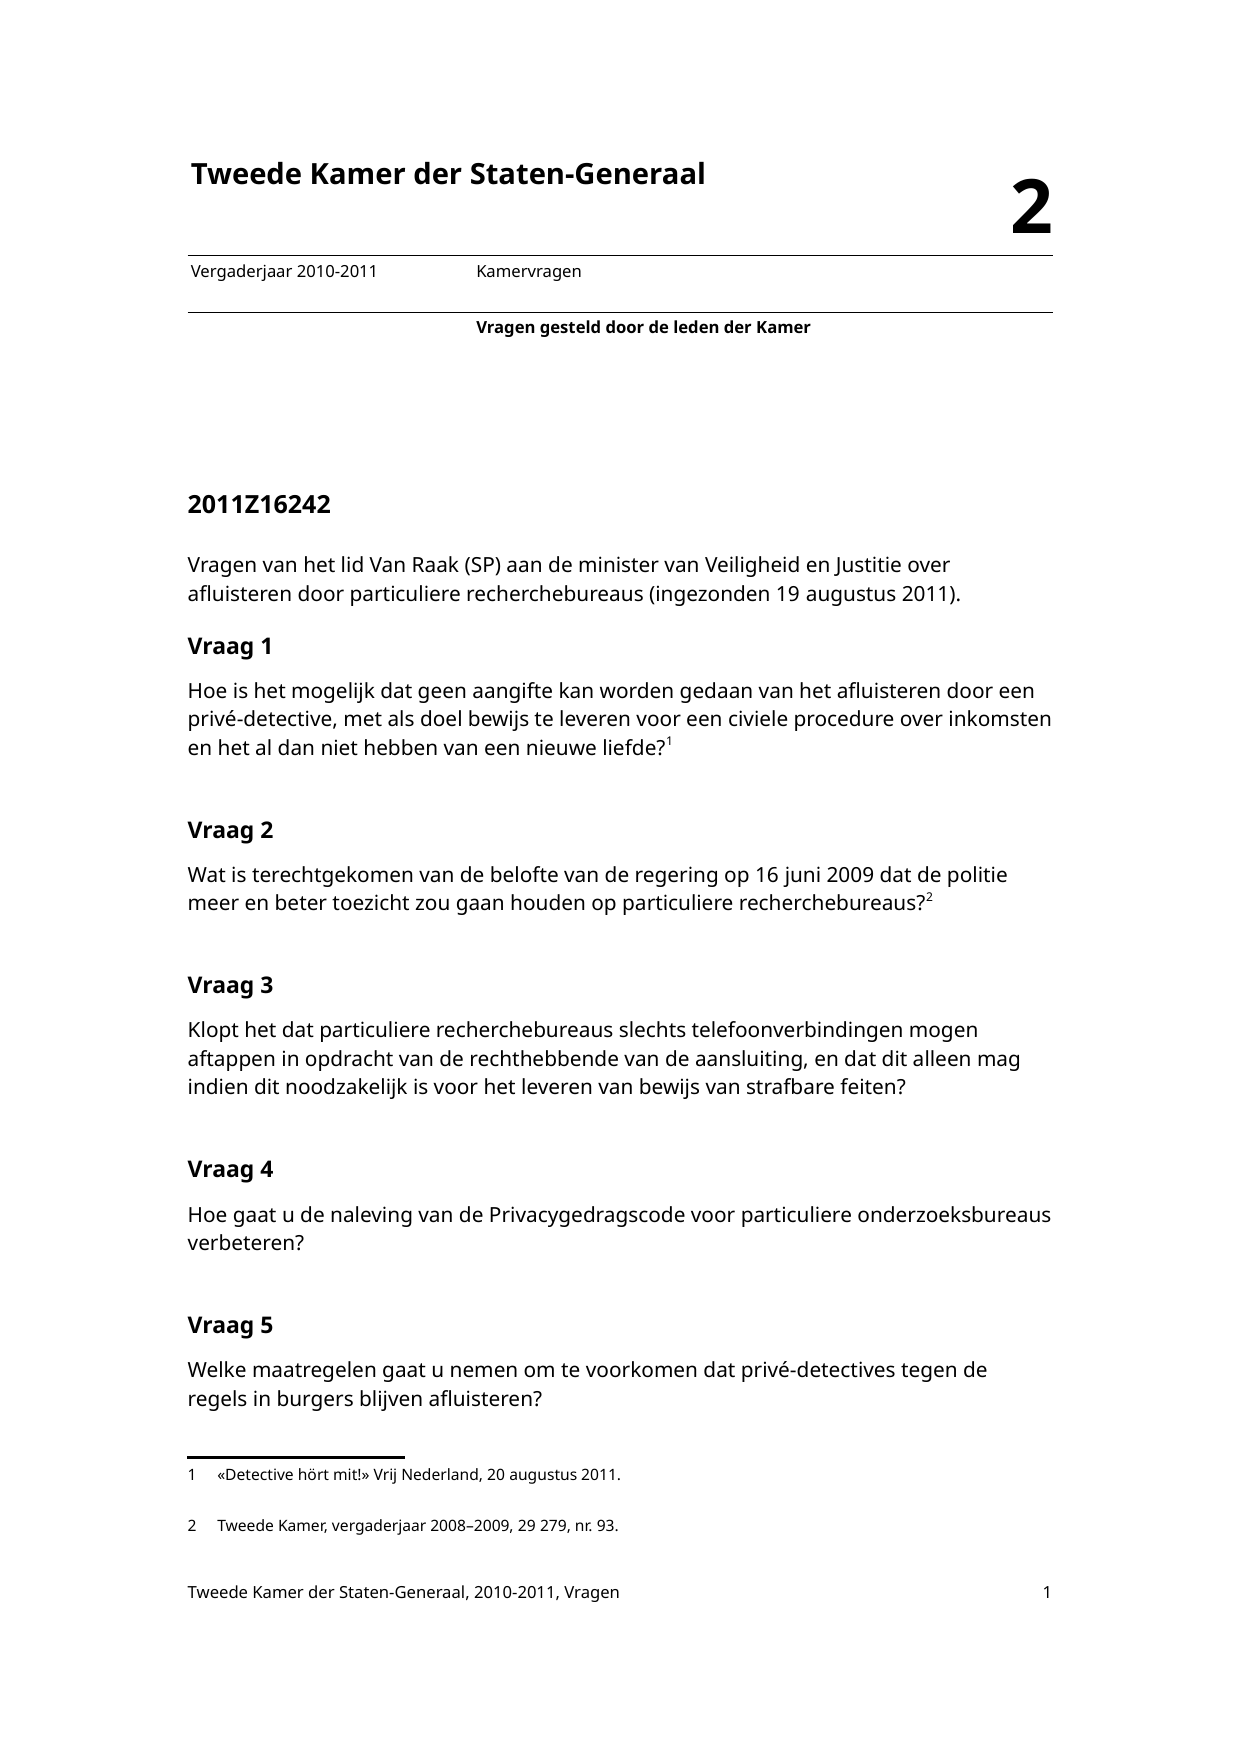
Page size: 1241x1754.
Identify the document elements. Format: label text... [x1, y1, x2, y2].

text 2011Z16242 [187, 487, 1053, 521]
table_cell Kamervragen [473, 256, 1053, 312]
text Hoe is het mogelijk dat geen aangifte kan worden gedaan van het afluisteren door een privé-detective, met als doel bewijs te leveren voor een civiele procedure over inkomsten en het al dan niet hebben van een nieuwe liefde? [187, 676, 1053, 761]
text Wat is terechtgekomen van de belofte van de regering op 16 juni 2009 dat de politie meer en beter toezicht zou gaan houden op particuliere recherchebureaus? [187, 860, 1053, 917]
subtitle Vraag 1 [187, 630, 1053, 661]
subtitle Vraag 2 [187, 814, 1053, 845]
table_cell Vergaderjaar 2010-2011 [188, 256, 473, 312]
table_header 2 [880, 150, 1053, 255]
text Hoe gaat u de naleving van de Privacygedragscode voor particuliere onderzoeksbureaus verbeteren? [187, 1200, 1053, 1257]
subtitle Vraag 3 [187, 969, 1053, 1001]
text Welke maatregelen gaat u nemen om te voorkomen dat privé-detectives tegen de regels in burgers blijven afluisteren? [187, 1355, 1053, 1412]
table_cell [188, 313, 473, 339]
table_header Tweede Kamer der Staten-Generaal [188, 150, 879, 255]
text Vragen van het lid Van Raak (SP) aan de minister van Veiligheid en Justitie over afluisteren door particuliere recherchebureaus (ingezonden 19 augustus 2011). [187, 550, 1053, 607]
text Klopt het dat particuliere recherchebureaus slechts telefoonverbindingen mogen aftappen in opdracht van de rechthebbende van de aansluiting, en dat dit alleen mag indien dit noodzakelijk is voor het leveren van bewijs van strafbare feiten? [187, 1016, 1053, 1101]
subtitle Vraag 4 [187, 1153, 1053, 1185]
table_cell Vragen gesteld door de leden der Kamer [473, 313, 1053, 339]
subtitle Vraag 5 [187, 1309, 1053, 1340]
text «Detective hört mit!» Vrij Nederland, 20 augustus 2011. [187, 1449, 1053, 1478]
text Tweede Kamer, vergaderjaar 2008–2009, 29 279, nr. 93. [187, 1508, 1053, 1536]
